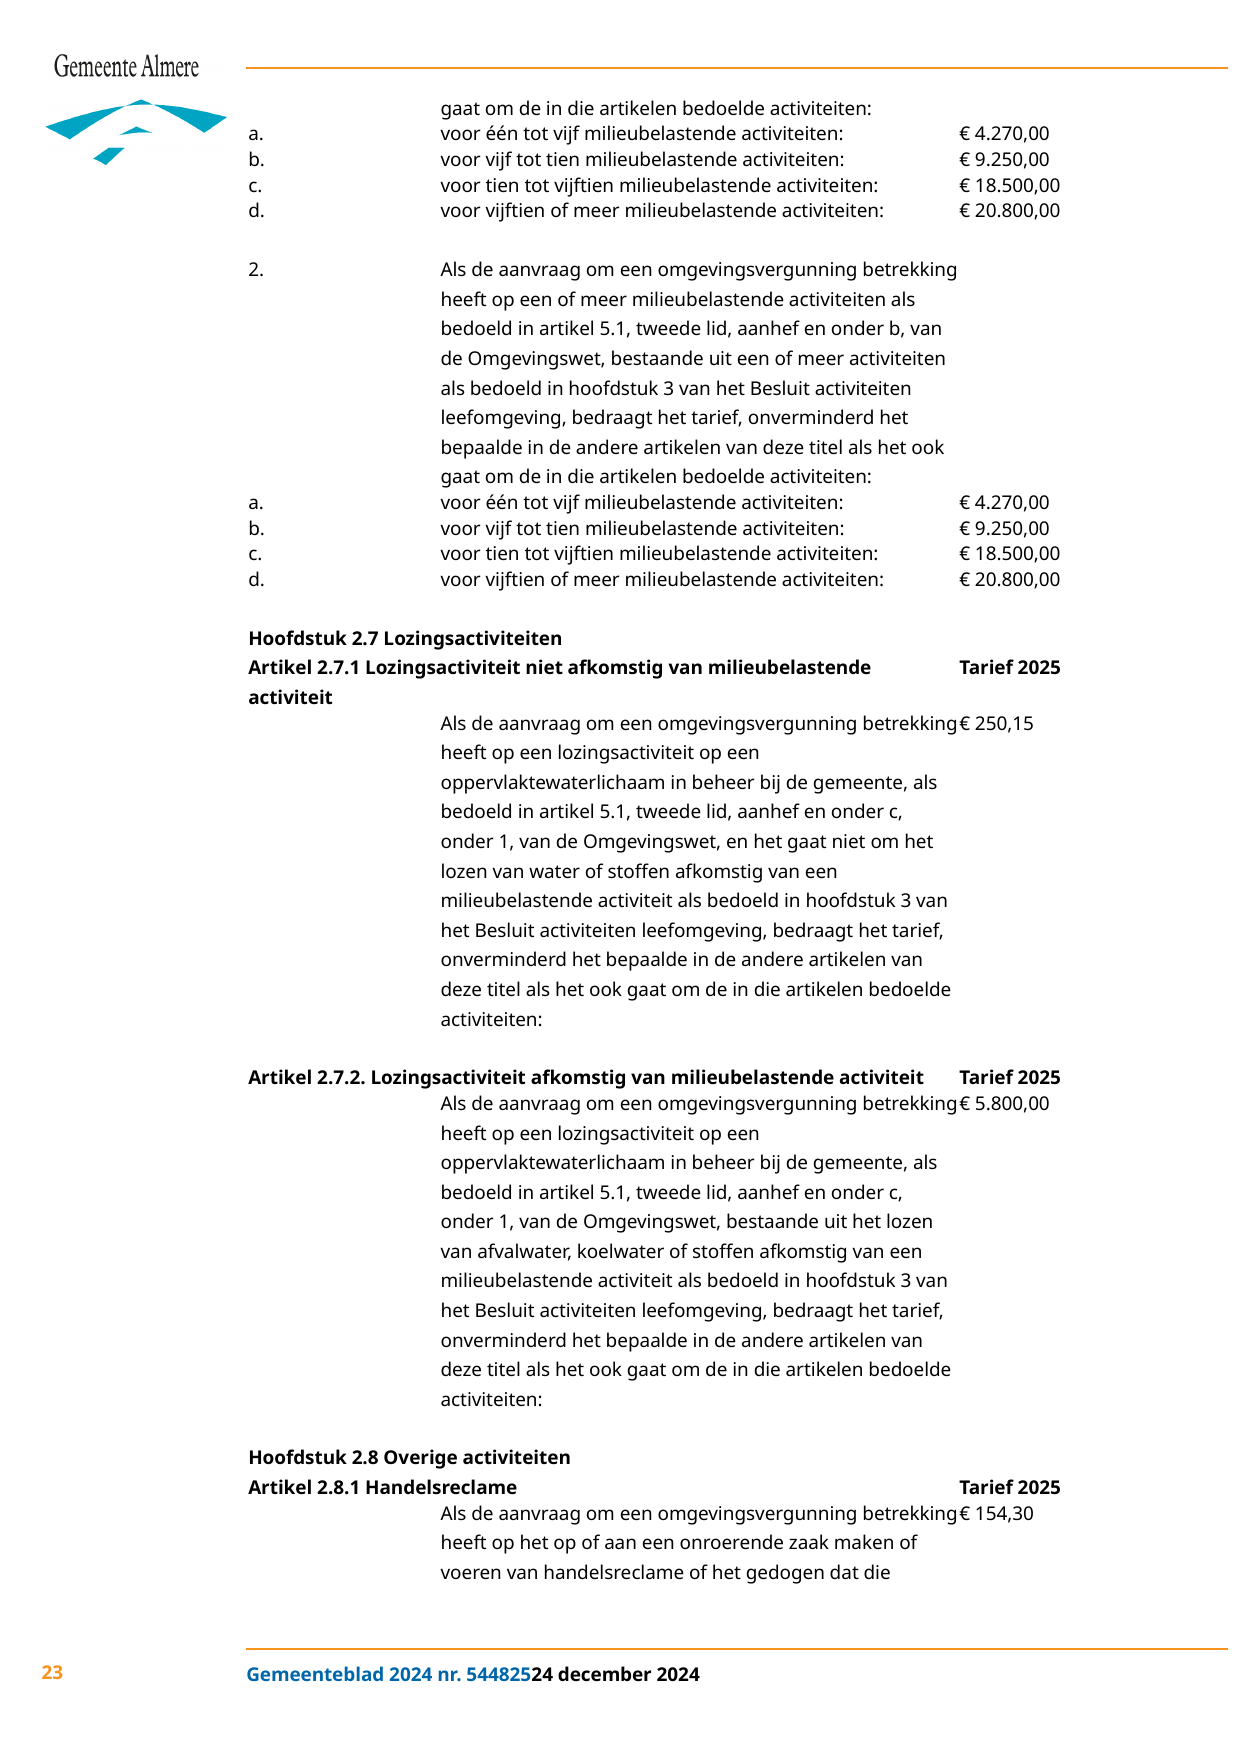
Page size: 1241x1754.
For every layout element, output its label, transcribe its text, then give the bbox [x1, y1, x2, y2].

table_cell a. [248, 489, 440, 515]
table_cell voor vijftien of meer milieubelastende activiteiten: [440, 198, 959, 223]
table_header Tarief 2025 [959, 1064, 1152, 1090]
table_cell c. [248, 541, 440, 566]
table_cell [959, 95, 1152, 121]
table_cell Als de aanvraag om een omgevingsvergunning betrekking heeft op het op of aan een onroerende zaak maken of voeren van handelsreclame of het gedogen dat die [440, 1500, 959, 1585]
table_cell d. [248, 198, 440, 223]
table_header Artikel 2.7.1 Lozingsactiviteit niet afkomstig van milieubelastende activiteit [248, 655, 959, 710]
table_cell € 5.800,00 [959, 1090, 1152, 1412]
table_header Tarief 2025 [959, 1474, 1152, 1500]
table_cell voor tien tot vijftien milieubelastende activiteiten: [440, 172, 959, 198]
table_header [959, 256, 1152, 489]
text Hoofdstuk 2.7 Lozingsactiviteiten [248, 625, 1152, 651]
table_cell c. [248, 172, 440, 198]
table_cell Als de aanvraag om een omgevingsvergunning betrekking heeft op een lozingsactiviteit op een oppervlaktewaterlichaam in beheer bij de gemeente, als bedoeld in artikel 5.1, tweede lid, aanhef en onder c, onder 1, van de Omgevingswet, en het gaat niet om het lozen van water of stoffen afkomstig van een milieubelastende activiteit als bedoeld in hoofdstuk 3 van het Besluit activiteiten leefomgeving, bedraagt het tarief, onverminderd het bepaalde in de andere artikelen van deze titel als het ook gaat om de in die artikelen bedoelde activiteiten: [440, 710, 959, 1031]
picture [41, 47, 231, 172]
table_cell b. [248, 146, 440, 172]
table_cell [248, 95, 440, 121]
table_header Tarief 2025 [959, 655, 1152, 710]
table_header Als de aanvraag om een omgevingsvergunning betrekking heeft op een of meer milieubelastende activiteiten als bedoeld in artikel 5.1, tweede lid, aanhef en onder b, van de Omgevingswet, bestaande uit een of meer activiteiten als bedoeld in hoofdstuk 3 van het Besluit activiteiten leefomgeving, bedraagt het tarief, onverminderd het bepaalde in de andere artikelen van deze titel als het ook gaat om de in die artikelen bedoelde activiteiten: [440, 256, 959, 489]
table_cell [248, 1500, 440, 1585]
table_cell voor vijf tot tien milieubelastende activiteiten: [440, 515, 959, 541]
table_header Artikel 2.7.2. Lozingsactiviteit afkomstig van milieubelastende activiteit [248, 1064, 959, 1090]
table_cell b. [248, 515, 440, 541]
table_cell gaat om de in die artikelen bedoelde activiteiten: [440, 95, 959, 121]
table_cell € 9.250,00 [959, 146, 1152, 172]
table_cell € 20.800,00 [959, 198, 1152, 223]
table_header 2. [248, 256, 440, 489]
table_cell a. [248, 121, 440, 146]
table_cell € 4.270,00 [959, 489, 1152, 515]
table_cell voor vijftien of meer milieubelastende activiteiten: [440, 566, 959, 592]
table_cell d. [248, 566, 440, 592]
table_cell voor één tot vijf milieubelastende activiteiten: [440, 489, 959, 515]
table_cell voor vijf tot tien milieubelastende activiteiten: [440, 146, 959, 172]
table_cell [248, 710, 440, 1031]
table_cell € 4.270,00 [959, 121, 1152, 146]
table_cell € 154,30 [959, 1500, 1152, 1585]
table_cell € 18.500,00 [959, 172, 1152, 198]
table_header Artikel 2.8.1 Handelsreclame [248, 1474, 959, 1500]
table_cell € 250,15 [959, 710, 1152, 1031]
table_cell Als de aanvraag om een omgevingsvergunning betrekking heeft op een lozingsactiviteit op een oppervlaktewaterlichaam in beheer bij de gemeente, als bedoeld in artikel 5.1, tweede lid, aanhef en onder c, onder 1, van de Omgevingswet, bestaande uit het lozen van afvalwater, koelwater of stoffen afkomstig van een milieubelastende activiteit als bedoeld in hoofdstuk 3 van het Besluit activiteiten leefomgeving, bedraagt het tarief, onverminderd het bepaalde in de andere artikelen van deze titel als het ook gaat om de in die artikelen bedoelde activiteiten: [440, 1090, 959, 1412]
table_cell € 20.800,00 [959, 566, 1152, 592]
table_cell € 18.500,00 [959, 541, 1152, 566]
table_cell voor tien tot vijftien milieubelastende activiteiten: [440, 541, 959, 566]
table_cell € 9.250,00 [959, 515, 1152, 541]
text Hoofdstuk 2.8 Overige activiteiten [248, 1444, 1152, 1470]
table_cell voor één tot vijf milieubelastende activiteiten: [440, 121, 959, 146]
table_cell [248, 1090, 440, 1412]
